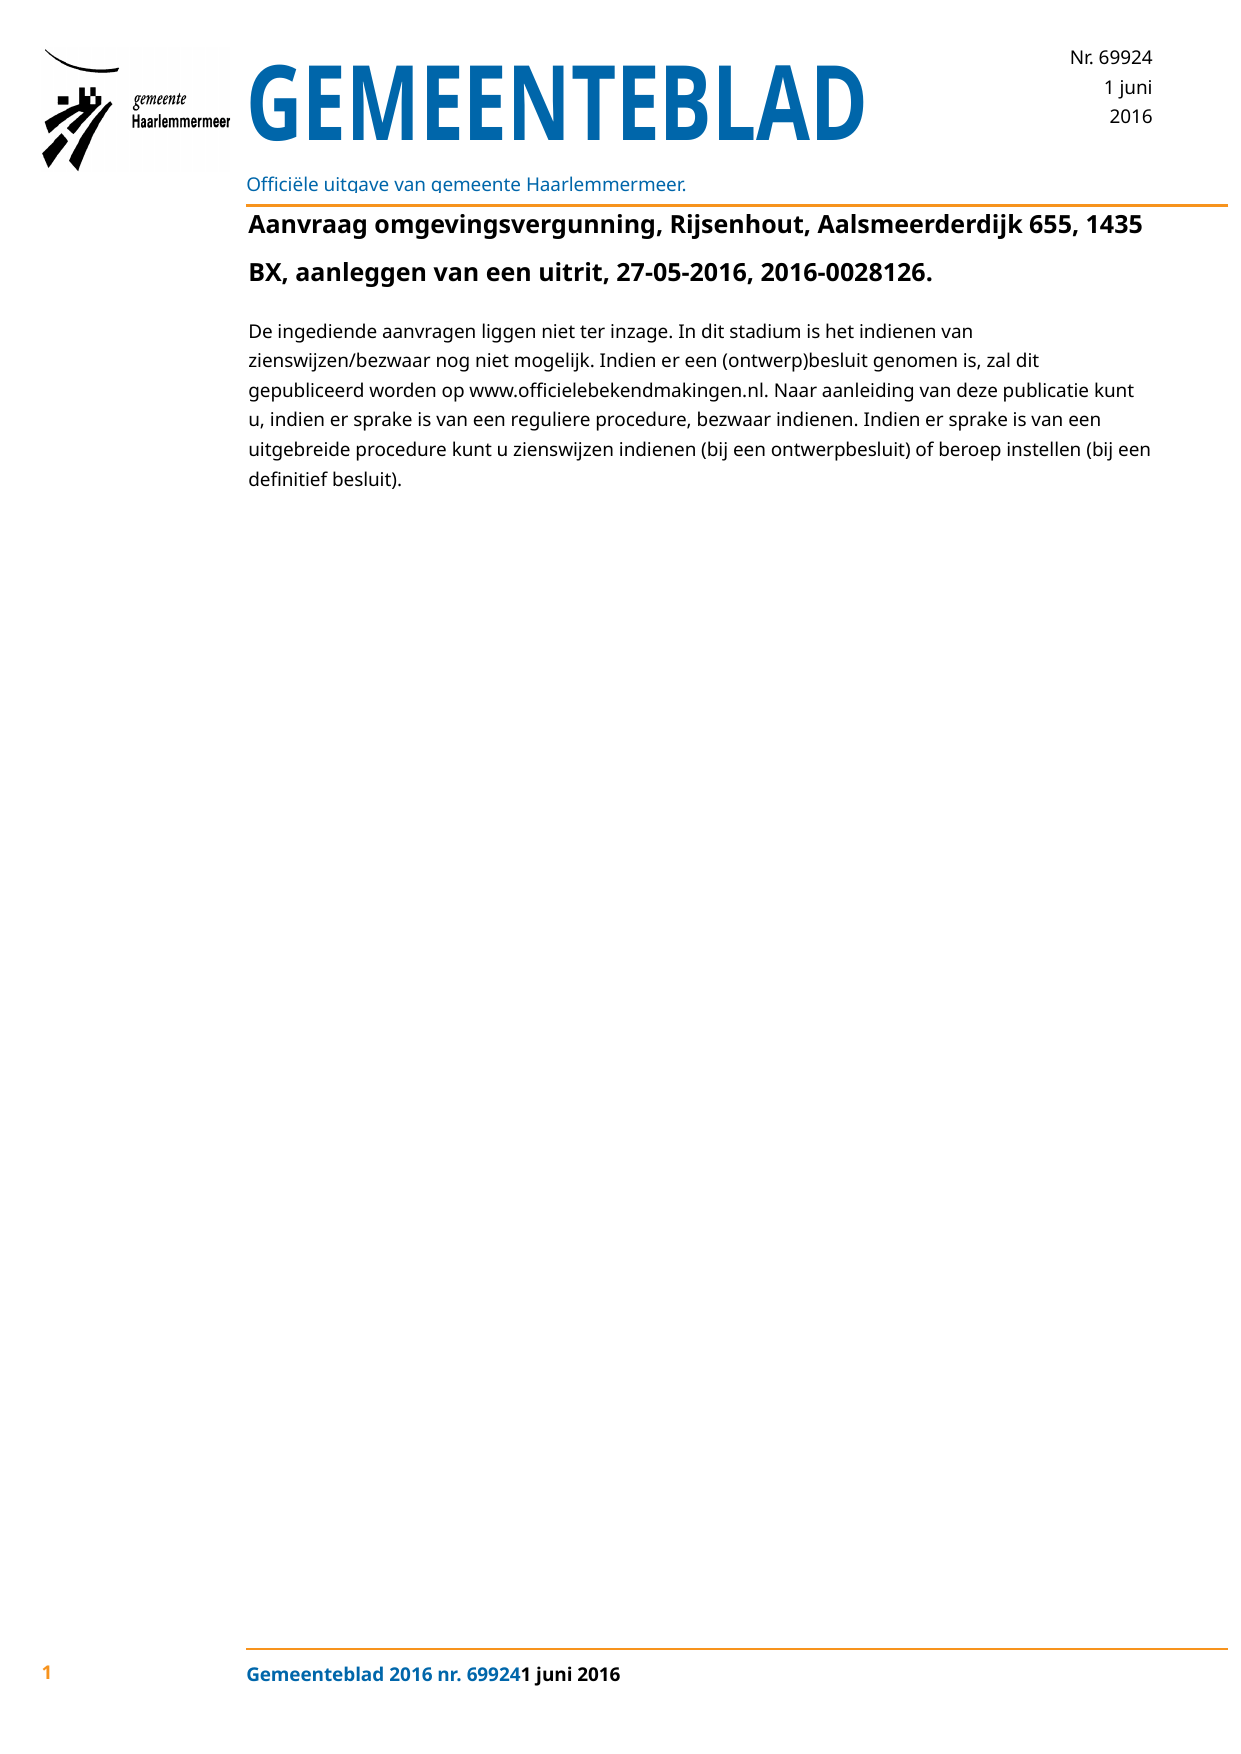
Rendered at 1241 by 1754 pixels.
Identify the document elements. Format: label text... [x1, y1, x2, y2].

text Aanvraag omgevingsvergunning, Rijsenhout, Aalsmeerderdijk 655, 1435 BX, aanleggen van een uitrit, 27-05-2016, 2016-0028126. [248, 207, 1152, 288]
text De ingediende aanvragen liggen niet ter inzage. In dit stadium is het indienen van zienswijzen/bezwaar nog niet mogelijk. Indien er een (ontwerp)besluit genomen is, zal dit gepubliceerd worden op www.officielebekendmakingen.nl. Naar aanleiding van deze publicatie kunt u, indien er sprake is van een reguliere procedure, bezwaar indienen. Indien er sprake is van een uitgebreide procedure kunt u zienswijzen indienen (bij een ontwerpbesluit) of beroep instellen (bij een definitief besluit). [248, 318, 1152, 492]
picture [41, 47, 231, 172]
